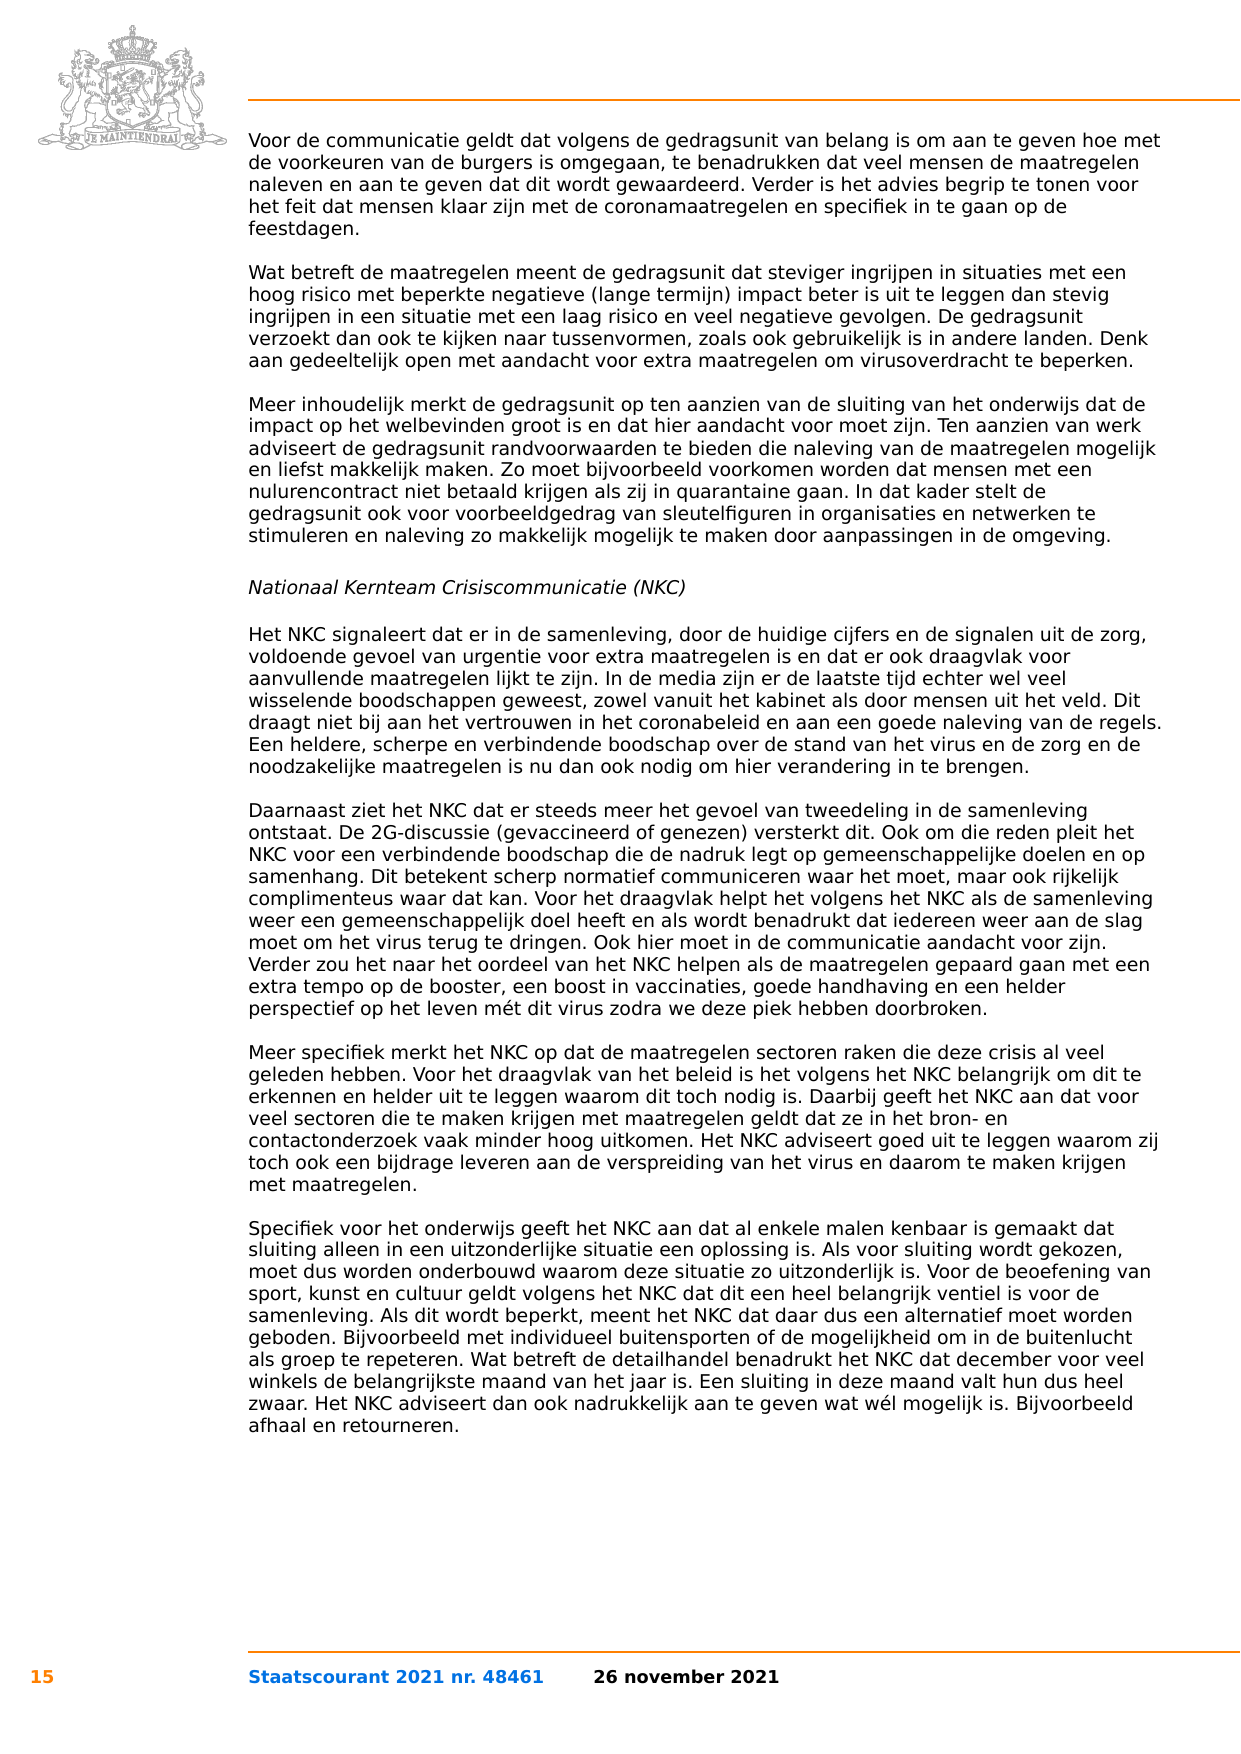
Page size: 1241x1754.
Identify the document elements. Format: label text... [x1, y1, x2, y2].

text Meer inhoudelijk merkt de gedragsunit op ten aanzien van de sluiting van het onderwijs dat de impact op het welbevinden groot is en dat hier aandacht voor moet zijn. Ten aanzien van werk adviseert de gedragsunit randvoorwaarden te bieden die naleving van de maatregelen mogelijk en liefst makkelijk maken. Zo moet bijvoorbeeld voorkomen worden dat mensen met een nulurencontract niet betaald krijgen als zij in quarantaine gaan. In dat kader stelt de gedragsunit ook voor voorbeeldgedrag van sleutelfiguren in organisaties en netwerken te stimuleren en naleving zo makkelijk mogelijk te maken door aanpassingen in de omgeving. [248, 393, 1163, 547]
subtitle Nationaal Kernteam Crisiscommunicatie (NKC) [248, 577, 1163, 599]
picture [38, 25, 227, 150]
text Wat betreft de maatregelen meent de gedragsunit dat steviger ingrijpen in situaties met een hoog risico met beperkte negatieve (lange termijn) impact beter is uit te leggen dan stevig ingrijpen in een situatie met een laag risico en veel negatieve gevolgen. De gedragsunit verzoekt dan ook te kijken naar tussenvormen, zoals ook gebruikelijk is in andere landen. Denk aan gedeeltelijk open met aandacht voor extra maatregelen om virusoverdracht te beperken. [248, 262, 1163, 372]
text Voor de communicatie geldt dat volgens de gedragsunit van belang is om aan te geven hoe met de voorkeuren van de burgers is omgegaan, te benadrukken dat veel mensen de maatregelen naleven en aan te geven dat dit wordt gewaardeerd. Verder is het advies begrip te tonen voor het feit dat mensen klaar zijn met de coronamaatregelen en specifiek in te gaan op de feestdagen. [248, 130, 1163, 240]
text Daarnaast ziet het NKC dat er steeds meer het gevoel van tweedeling in de samenleving ontstaat. De 2G-discussie (gevaccineerd of genezen) versterkt dit. Ook om die reden pleit het NKC voor een verbindende boodschap die de nadruk legt op gemeenschappelijke doelen en op samenhang. Dit betekent scherp normatief communiceren waar het moet, maar ook rijkelijk complimenteus waar dat kan. Voor het draagvlak helpt het volgens het NKC als de samenleving weer een gemeenschappelijk doel heeft en als wordt benadrukt dat iedereen weer aan de slag moet om het virus terug te dringen. Ook hier moet in de communicatie aandacht voor zijn. Verder zou het naar het oordeel van het NKC helpen als de maatregelen gepaard gaan met een extra tempo op de booster, een boost in vaccinaties, goede handhaving en een helder perspectief op het leven mét dit virus zodra we deze piek hebben doorbroken. [248, 800, 1163, 1020]
text Meer specifiek merkt het NKC op dat de maatregelen sectoren raken die deze crisis al veel geleden hebben. Voor het draagvlak van het beleid is het volgens het NKC belangrijk om dit te erkennen en helder uit te leggen waarom dit toch nodig is. Daarbij geeft het NKC aan dat voor veel sectoren die te maken krijgen met maatregelen geldt dat ze in het bron- en contactonderzoek vaak minder hoog uitkomen. Het NKC adviseert goed uit te leggen waarom zij toch ook een bijdrage leveren aan de verspreiding van het virus en daarom te maken krijgen met maatregelen. [248, 1042, 1163, 1196]
text Specifiek voor het onderwijs geeft het NKC aan dat al enkele malen kenbaar is gemaakt dat sluiting alleen in een uitzonderlijke situatie een oplossing is. Als voor sluiting wordt gekozen, moet dus worden onderbouwd waarom deze situatie zo uitzonderlijk is. Voor de beoefening van sport, kunst en cultuur geldt volgens het NKC dat dit een heel belangrijk ventiel is voor de samenleving. Als dit wordt beperkt, meent het NKC dat daar dus een alternatief moet worden geboden. Bijvoorbeeld met individueel buitensporten of de mogelijkheid om in de buitenlucht als groep te repeteren. Wat betreft de detailhandel benadrukt het NKC dat december voor veel winkels de belangrijkste maand van het jaar is. Een sluiting in deze maand valt hun dus heel zwaar. Het NKC adviseert dan ook nadrukkelijk aan te geven wat wél mogelijk is. Bijvoorbeeld afhaal en retourneren. [248, 1217, 1163, 1437]
text Het NKC signaleert dat er in de samenleving, door de huidige cijfers en de signalen uit de zorg, voldoende gevoel van urgentie voor extra maatregelen is en dat er ook draagvlak voor aanvullende maatregelen lijkt te zijn. In de media zijn er de laatste tijd echter wel veel wisselende boodschappen geweest, zowel vanuit het kabinet als door mensen uit het veld. Dit draagt niet bij aan het vertrouwen in het coronabeleid en aan een goede naleving van de regels. Een heldere, scherpe en verbindende boodschap over de stand van het virus en de zorg en de noodzakelijke maatregelen is nu dan ook nodig om hier verandering in te brengen. [248, 624, 1163, 778]
